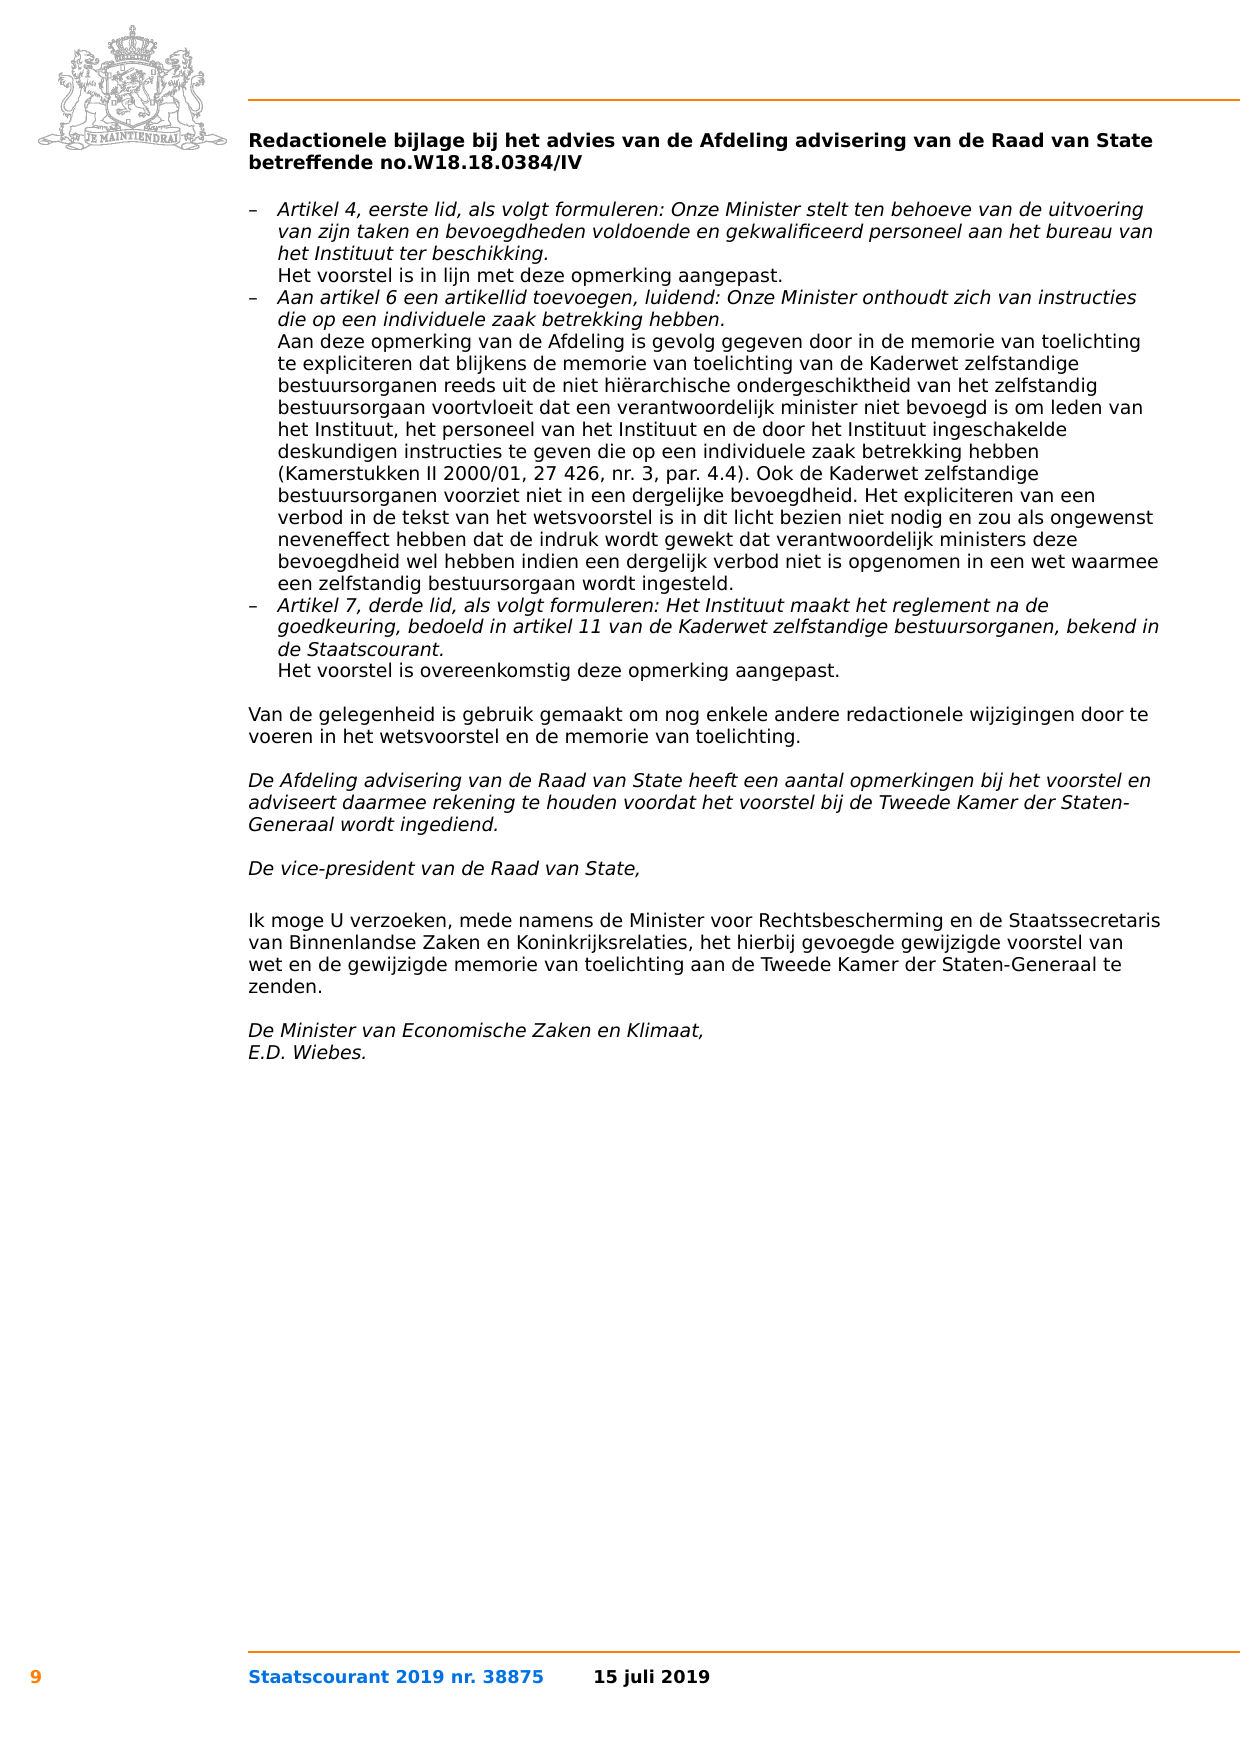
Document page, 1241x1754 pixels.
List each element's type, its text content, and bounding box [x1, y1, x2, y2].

text Van de gelegenheid is gebruik gemaakt om nog enkele andere redactionele wijzigingen door te voeren in het wetsvoorstel en de memorie van toelichting. [248, 704, 1163, 748]
subtitle Redactionele bijlage bij het advies van de Afdeling advisering van de Raad van State betreffende no.W18.18.0384/IV [248, 130, 1163, 174]
text De vice-president van de Raad van State, [248, 858, 1163, 880]
text Aan deze opmerking van de Afdeling is gevolg gegeven door in de memorie van toelichting te expliciteren dat blijkens de memorie van toelichting van de Kaderwet zelfstandige bestuursorganen reeds uit de niet hiërarchische ondergeschiktheid van het zelfstandig bestuursorgaan voortvloeit dat een verantwoordelijk minister niet bevoegd is om leden van het Instituut, het personeel van het Instituut en de door het Instituut ingeschakelde deskundigen instructies te geven die op een individuele zaak betrekking hebben (Kamerstukken II 2000/01, 27 426, nr. 3, par. 4.4). Ook de Kaderwet zelfstandige bestuursorganen voorziet niet in een dergelijke bevoegdheid. Het expliciteren van een verbod in de tekst van het wetsvoorstel is in dit licht bezien niet nodig en zou als ongewenst neveneffect hebben dat de indruk wordt gewekt dat verantwoordelijk ministers deze bevoegdheid wel hebben indien een dergelijk verbod niet is opgenomen in een wet waarmee een zelfstandig bestuursorgaan wordt ingesteld. [277, 331, 1163, 594]
text De Afdeling advisering van de Raad van State heeft een aantal opmerkingen bij het voorstel en adviseert daarmee rekening te houden voordat het voorstel bij de Tweede Kamer der Staten-Generaal wordt ingediend. [248, 770, 1163, 836]
picture [38, 25, 227, 150]
text Het voorstel is in lijn met deze opmerking aangepast. [277, 265, 1163, 287]
text De Minister van Economische Zaken en Klimaat, E.D. Wiebes. [248, 1020, 1163, 1064]
text Ik moge U verzoeken, mede namens de Minister voor Rechtsbescherming en de Staatssecretaris van Binnenlandse Zaken en Koninkrijksrelaties, het hierbij gevoegde gewijzigde voorstel van wet en de gewijzigde memorie van toelichting aan de Tweede Kamer der Staten-Generaal te zenden. [248, 910, 1163, 998]
text – Aan artikel 6 een artikellid toevoegen, luidend: Onze Minister onthoudt zich van instructies die op een individuele zaak betrekking hebben. [248, 287, 1163, 331]
text – Artikel 7, derde lid, als volgt formuleren: Het Instituut maakt het reglement na de goedkeuring, bedoeld in artikel 11 van de Kaderwet zelfstandige bestuursorganen, bekend in de Staatscourant. [248, 594, 1163, 660]
text Het voorstel is overeenkomstig deze opmerking aangepast. [277, 660, 1163, 682]
text – Artikel 4, eerste lid, als volgt formuleren: Onze Minister stelt ten behoeve van de uitvoering van zijn taken en bevoegdheden voldoende en gekwalificeerd personeel aan het bureau van het Instituut ter beschikking. [248, 199, 1163, 265]
